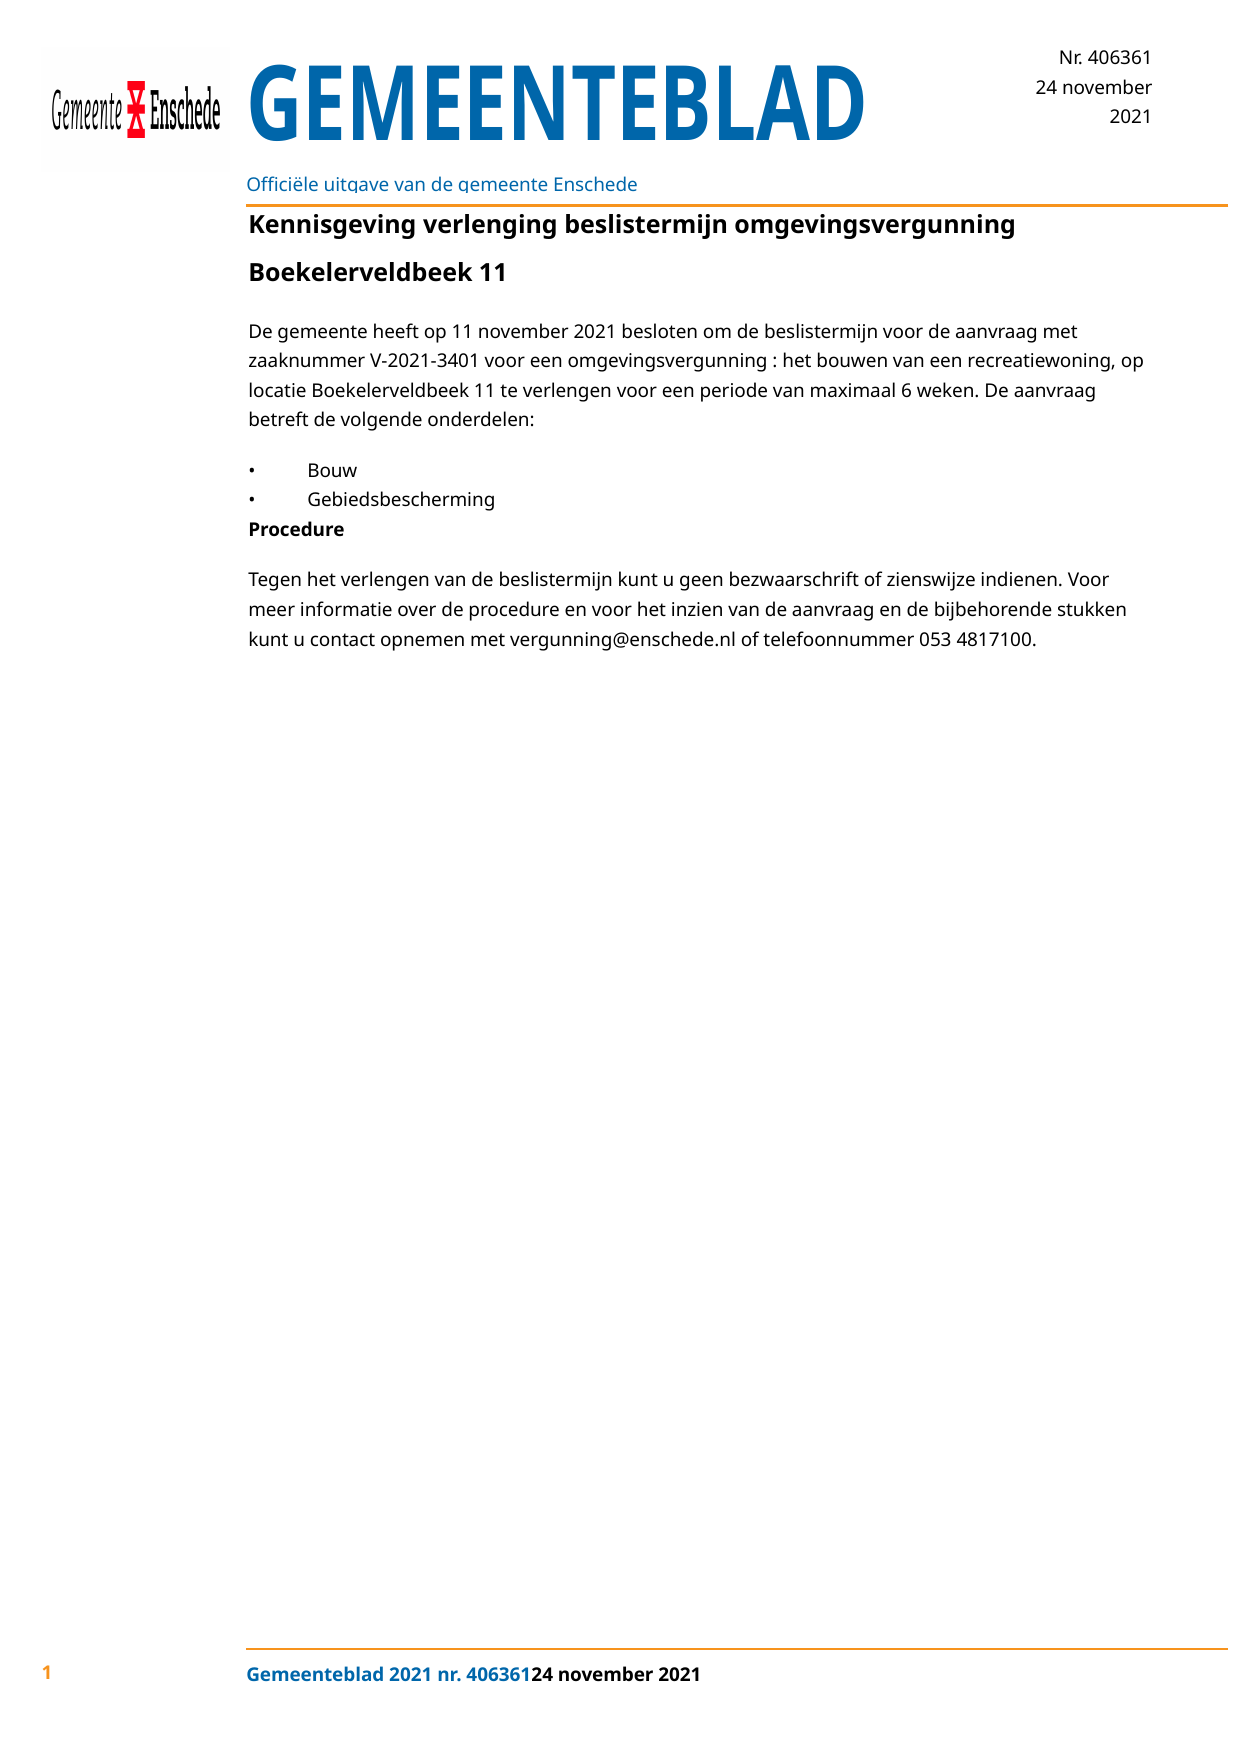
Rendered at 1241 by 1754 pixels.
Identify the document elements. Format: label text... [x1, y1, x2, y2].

list Gebiedsbescherming [248, 487, 1152, 512]
text Tegen het verlengen van de beslistermijn kunt u geen bezwaarschrift of zienswijze indienen. Voor meer informatie over de procedure en voor het inzien van de aanvraag en de bijbehorende stukken kunt u contact opnemen met vergunning@enschede.nl of telefoonnummer 053 4817100. [248, 567, 1152, 652]
picture [41, 47, 231, 172]
list Bouw [248, 457, 1152, 483]
text Procedure [248, 516, 1152, 542]
text De gemeente heeft op 11 november 2021 besloten om de beslistermijn voor de aanvraag met zaaknummer V-2021-3401 voor een omgevingsvergunning : het bouwen van een recreatiewoning, op locatie Boekelerveldbeek 11 te verlengen voor een periode van maximaal 6 weken. De aanvraag betreft de volgende onderdelen: [248, 318, 1152, 432]
text Kennisgeving verlenging beslistermijn omgevingsvergunning Boekelerveldbeek 11 [248, 207, 1152, 288]
